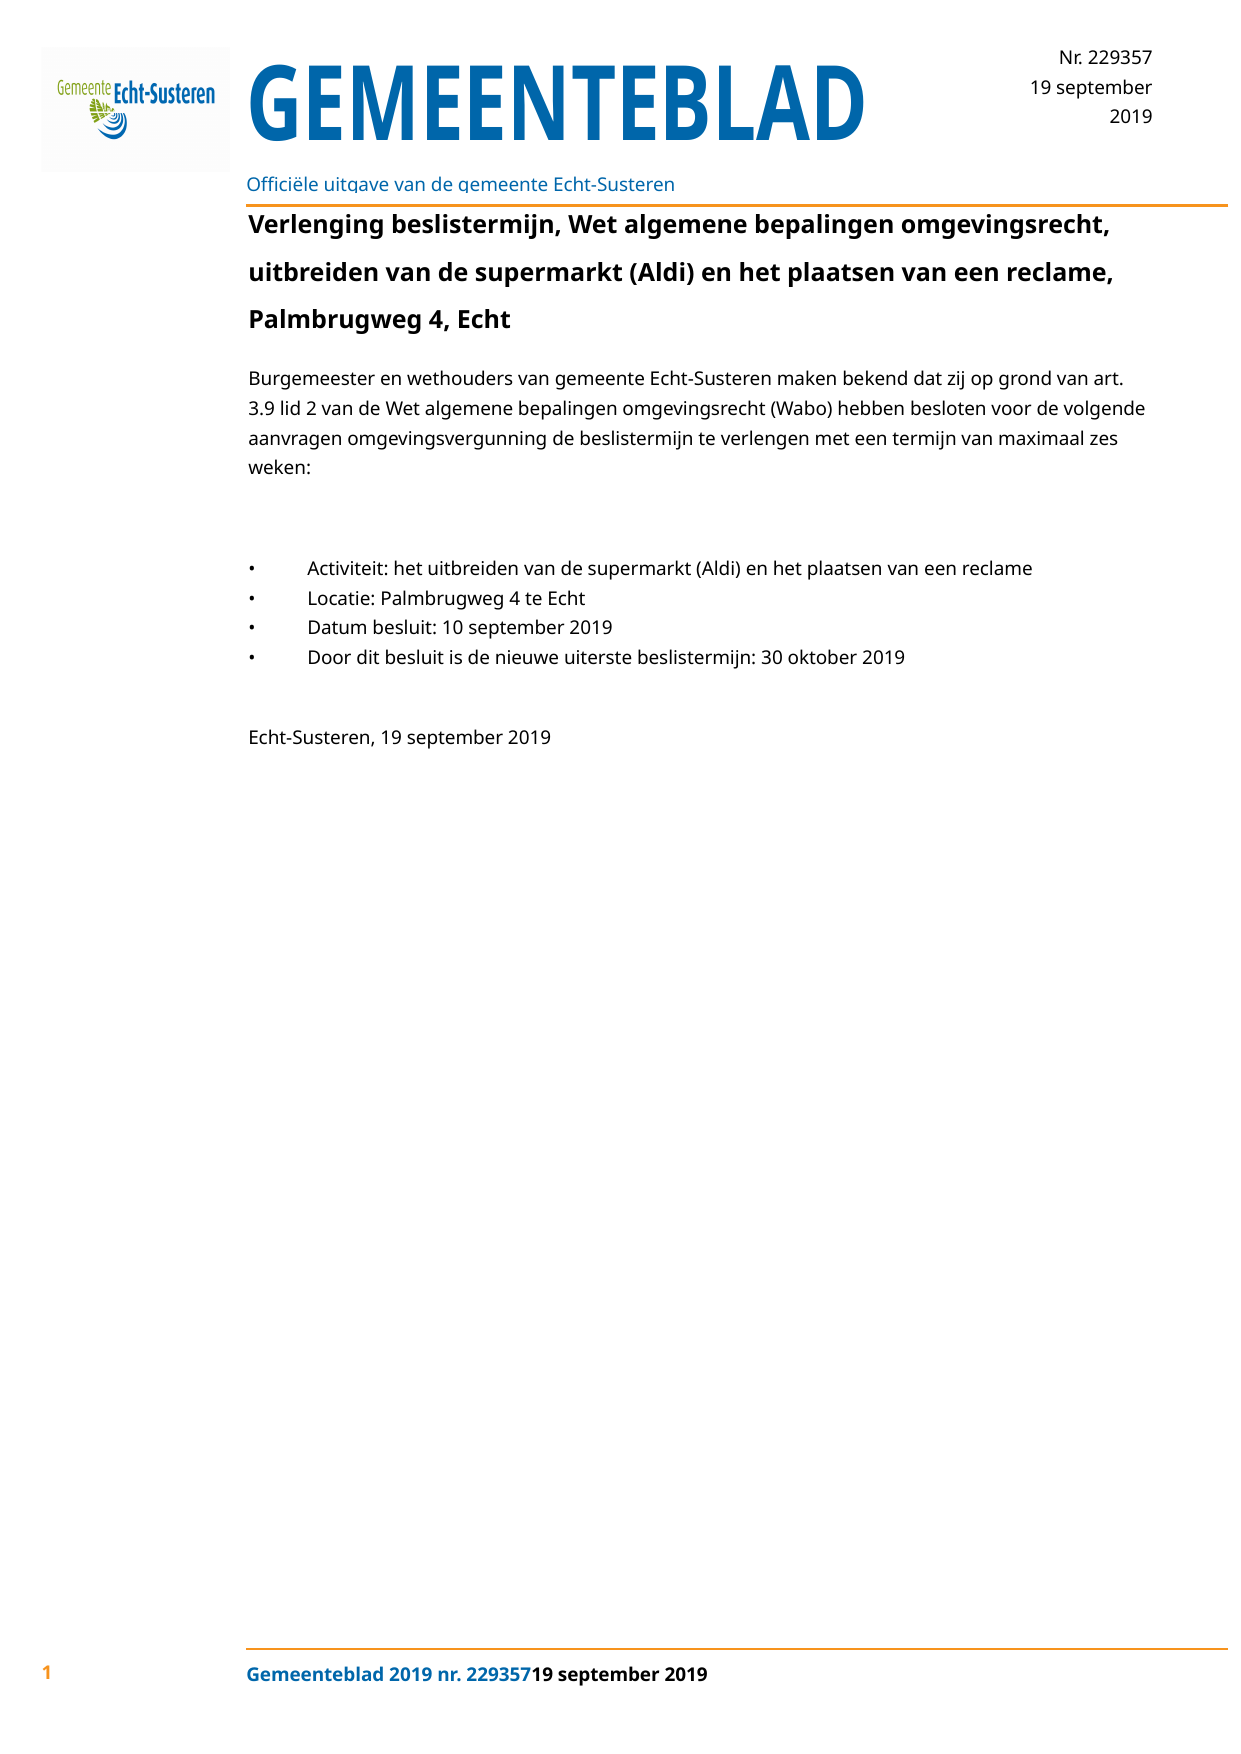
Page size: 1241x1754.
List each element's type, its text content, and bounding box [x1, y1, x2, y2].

picture [41, 47, 231, 172]
list Datum besluit: 10 september 2019 [248, 614, 1152, 640]
text Echt-Susteren, 19 september 2019 [248, 724, 1152, 749]
text Verlenging beslistermijn, Wet algemene bepalingen omgevingsrecht, uitbreiden van de supermarkt (Aldi) en het plaatsen van een reclame, Palmbrugweg 4, Echt [248, 207, 1152, 336]
list Door dit besluit is de nieuwe uiterste beslistermijn: 30 oktober 2019 [248, 644, 1152, 669]
text Burgemeester en wethouders van gemeente Echt-Susteren maken bekend dat zij op grond van art. 3.9 lid 2 van de Wet algemene bepalingen omgevingsrecht (Wabo) hebben besloten voor de volgende aanvragen omgevingsvergunning de beslistermijn te verlengen met een termijn van maximaal zes weken: [248, 366, 1152, 480]
list Activiteit: het uitbreiden van de supermarkt (Aldi) en het plaatsen van een reclame [248, 555, 1152, 581]
list Locatie: Palmbrugweg 4 te Echt [248, 585, 1152, 610]
